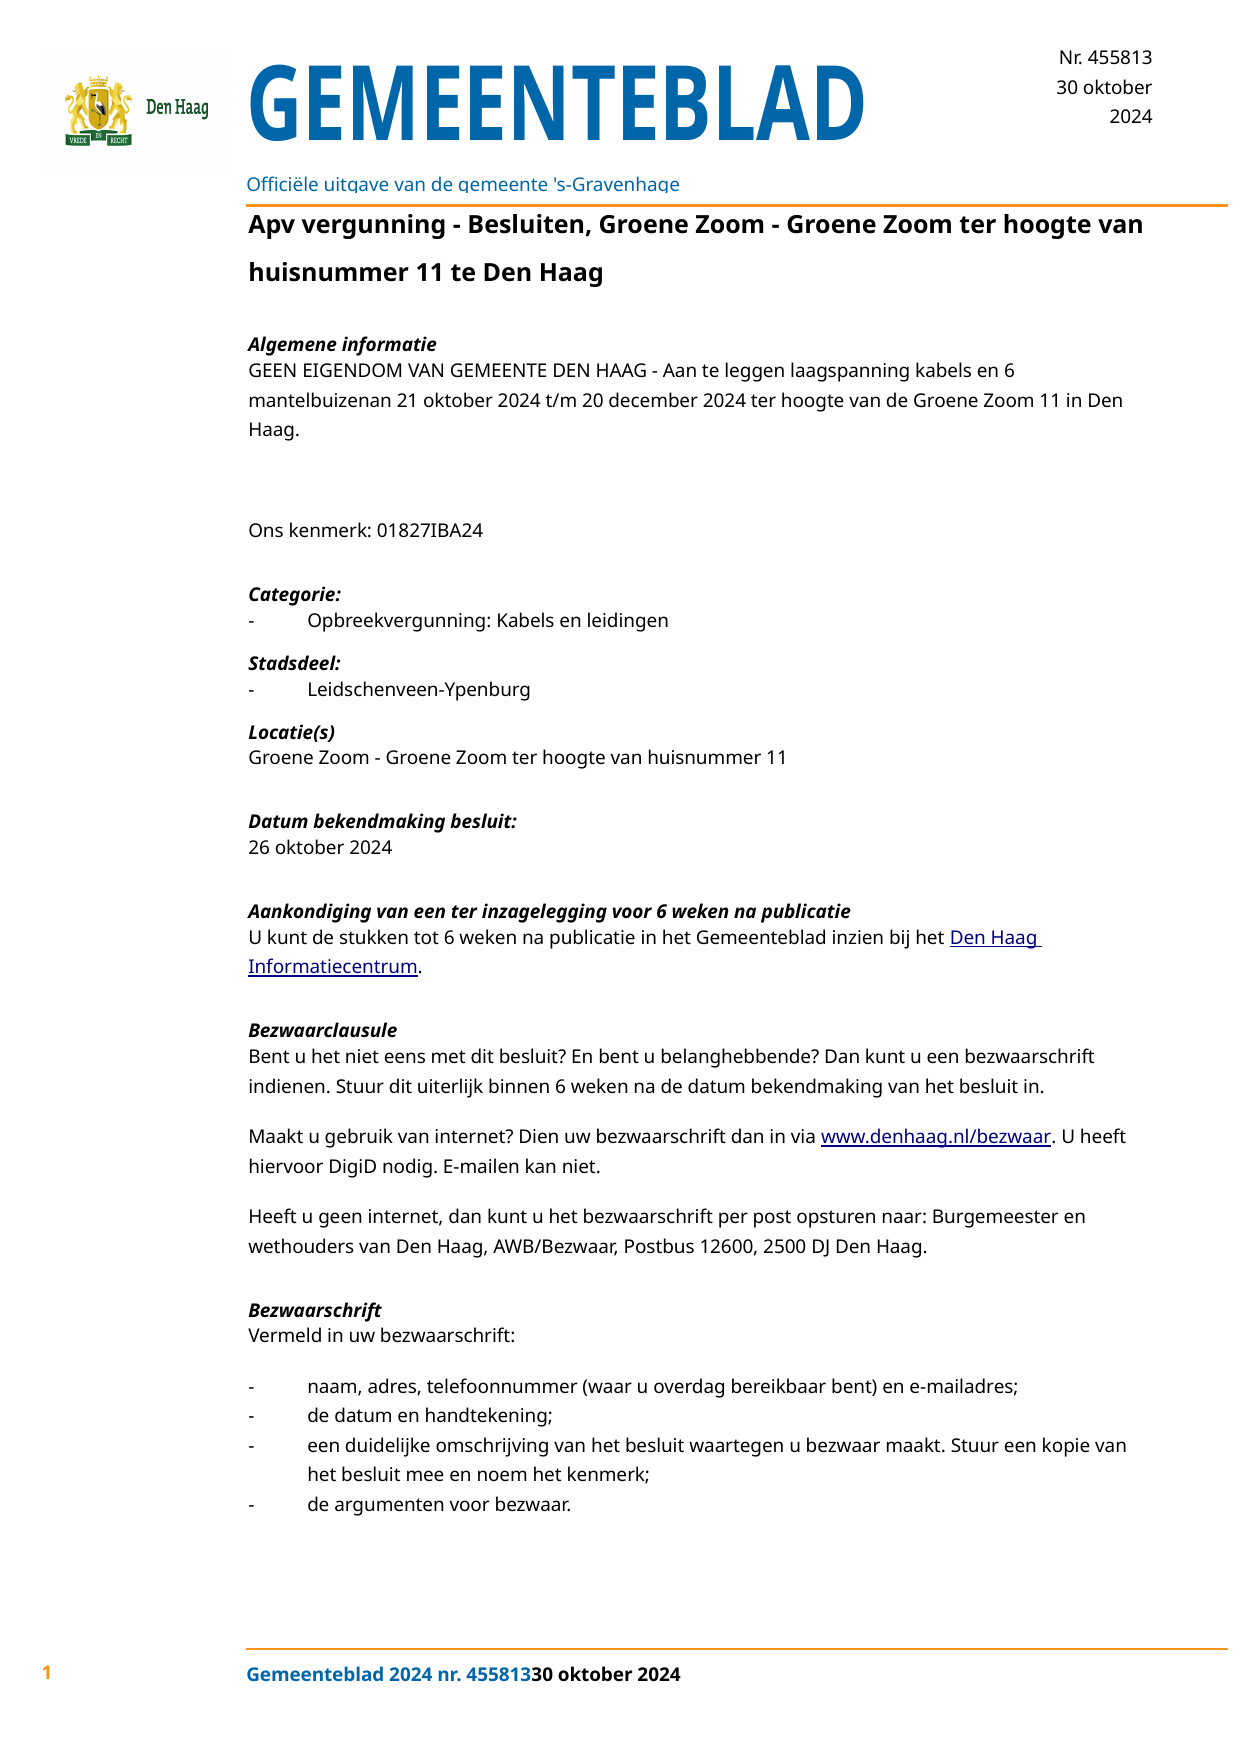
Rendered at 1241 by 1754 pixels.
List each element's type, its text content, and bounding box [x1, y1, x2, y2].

list Opbreekvergunning: Kabels en leidingen [248, 607, 1152, 633]
text Bezwaarschrift [248, 1297, 1152, 1322]
list naam, adres, telefoonnummer (waar u overdag bereikbaar bent) en e-mailadres; [248, 1373, 1152, 1399]
text Aankondiging van een ter inzagelegging voor 6 weken na publicatie [248, 898, 1152, 924]
text Groene Zoom - Groene Zoom ter hoogte van huisnummer 11 [248, 744, 1152, 770]
text Vermeld in uw bezwaarschrift: [248, 1322, 1152, 1348]
list de argumenten voor bezwaar. [248, 1491, 1152, 1517]
text Bezwaarclausule [248, 1017, 1152, 1043]
text Categorie: [248, 581, 1152, 607]
text Algemene informatie [248, 331, 1152, 357]
text Datum bekendmaking besluit: [248, 808, 1152, 834]
text Stadsdeel: [248, 650, 1152, 676]
text Apv vergunning - Besluiten, Groene Zoom - Groene Zoom ter hoogte van huisnummer 11 te Den Haag [248, 207, 1152, 288]
list de datum en handtekening; [248, 1402, 1152, 1428]
list Leidschenveen-Ypenburg [248, 676, 1152, 701]
text Maakt u gebruik van internet? Dien uw bezwaarschrift dan in via www.denhaag.nl/bezwaar. U heeft hiervoor DigiD nodig. E-mailen kan niet. [248, 1123, 1152, 1178]
text Bent u het niet eens met dit besluit? En bent u belanghebbende? Dan kunt u een bezwaarschrift indienen. Stuur dit uiterlijk binnen 6 weken na de datum bekendmaking van het besluit in. [248, 1043, 1152, 1098]
picture [41, 47, 231, 172]
list een duidelijke omschrijving van het besluit waartegen u bezwaar maakt. Stuur een kopie van het besluit mee en noem het kenmerk; [248, 1432, 1152, 1487]
text Heeft u geen internet, dan kunt u het bezwaarschrift per post opsturen naar: Burgemeester en wethouders van Den Haag, AWB/Bezwaar, Postbus 12600, 2500 DJ Den Haag. [248, 1203, 1152, 1258]
text Locatie(s) [248, 719, 1152, 744]
text 26 oktober 2024 [248, 834, 1152, 860]
text U kunt de stukken tot 6 weken na publicatie in het Gemeenteblad inzien bij het Den Haag Informatiecentrum. [248, 924, 1152, 979]
text Ons kenmerk: 01827IBA24 [248, 517, 1152, 543]
text GEEN EIGENDOM VAN GEMEENTE DEN HAAG - Aan te leggen laagspanning kabels en 6 mantelbuizenan 21 oktober 2024 t/m 20 december 2024 ter hoogte van de Groene Zoom 11 in Den Haag. [248, 357, 1152, 442]
